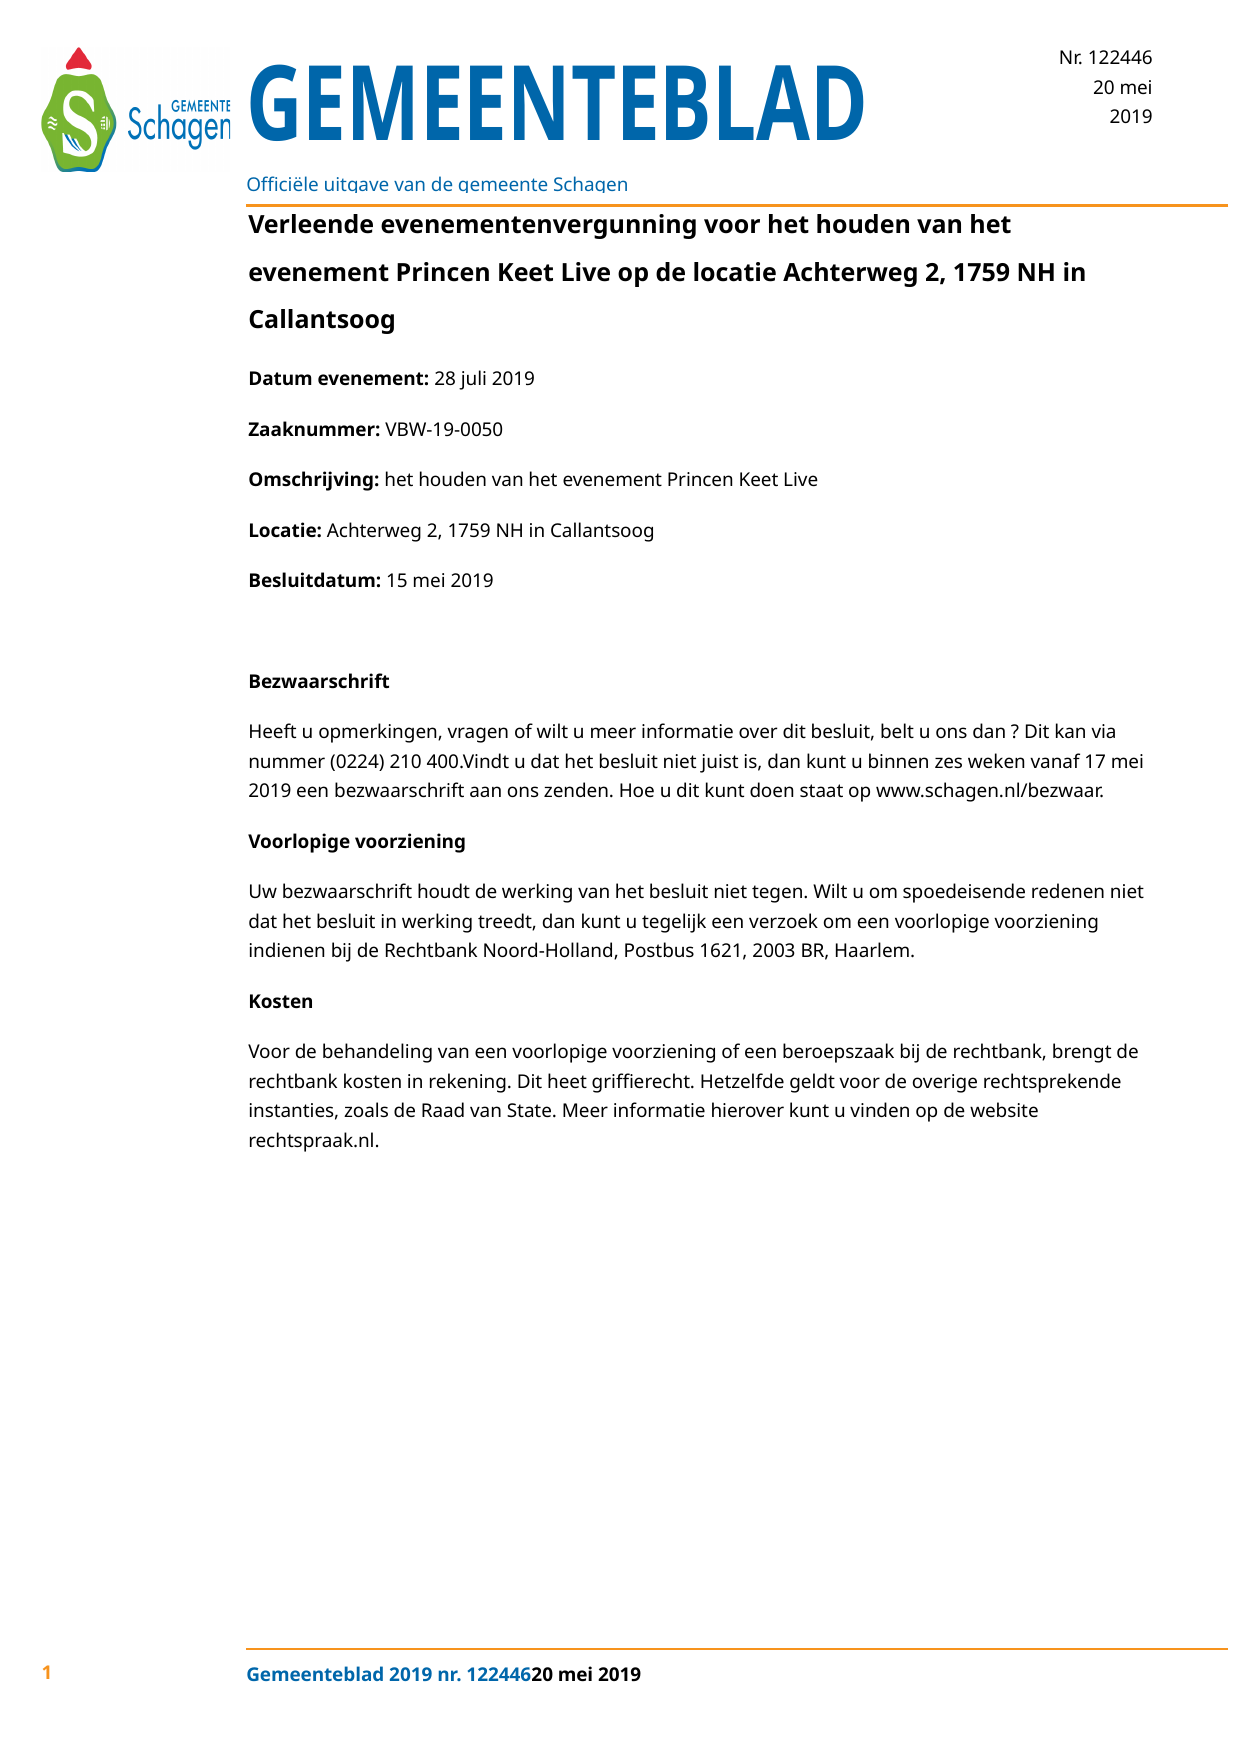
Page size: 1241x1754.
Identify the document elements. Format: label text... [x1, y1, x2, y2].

text Zaaknummer: VBW-19-0050 [248, 416, 1152, 442]
text Verleende evenementenvergunning voor het houden van het evenement Princen Keet Live op de locatie Achterweg 2, 1759 NH in Callantsoog [248, 207, 1152, 336]
text Bezwaarschrift [248, 668, 1152, 694]
text Kosten [248, 988, 1152, 1014]
text Voorlopige voorziening [248, 828, 1152, 854]
text Datum evenement: 28 juli 2019 [248, 366, 1152, 391]
text Besluitdatum: 15 mei 2019 [248, 567, 1152, 593]
text Voor de behandeling van een voorlopige voorziening of een beroepszaak bij de rechtbank, brengt de rechtbank kosten in rekening. Dit heet griffierecht. Hetzelfde geldt voor de overige rechtsprekende instanties, zoals de Raad van State. Meer informatie hierover kunt u vinden op de website rechtspraak.nl. [248, 1038, 1152, 1153]
text Locatie: Achterweg 2, 1759 NH in Callantsoog [248, 517, 1152, 542]
picture [41, 47, 231, 172]
text Heeft u opmerkingen, vragen of wilt u meer informatie over dit besluit, belt u ons dan ? Dit kan via nummer (0224) 210 400.Vindt u dat het besluit niet juist is, dan kunt u binnen zes weken vanaf 17 mei 2019 een bezwaarschrift aan ons zenden. Hoe u dit kunt doen staat op www.schagen.nl/bezwaar. [248, 718, 1152, 803]
text Uw bezwaarschrift houdt de werking van het besluit niet tegen. Wilt u om spoedeisende redenen niet dat het besluit in werking treedt, dan kunt u tegelijk een verzoek om een voorlopige voorziening indienen bij de Rechtbank Noord-Holland, Postbus 1621, 2003 BR, Haarlem. [248, 878, 1152, 963]
text Omschrijving: het houden van het evenement Princen Keet Live [248, 466, 1152, 492]
